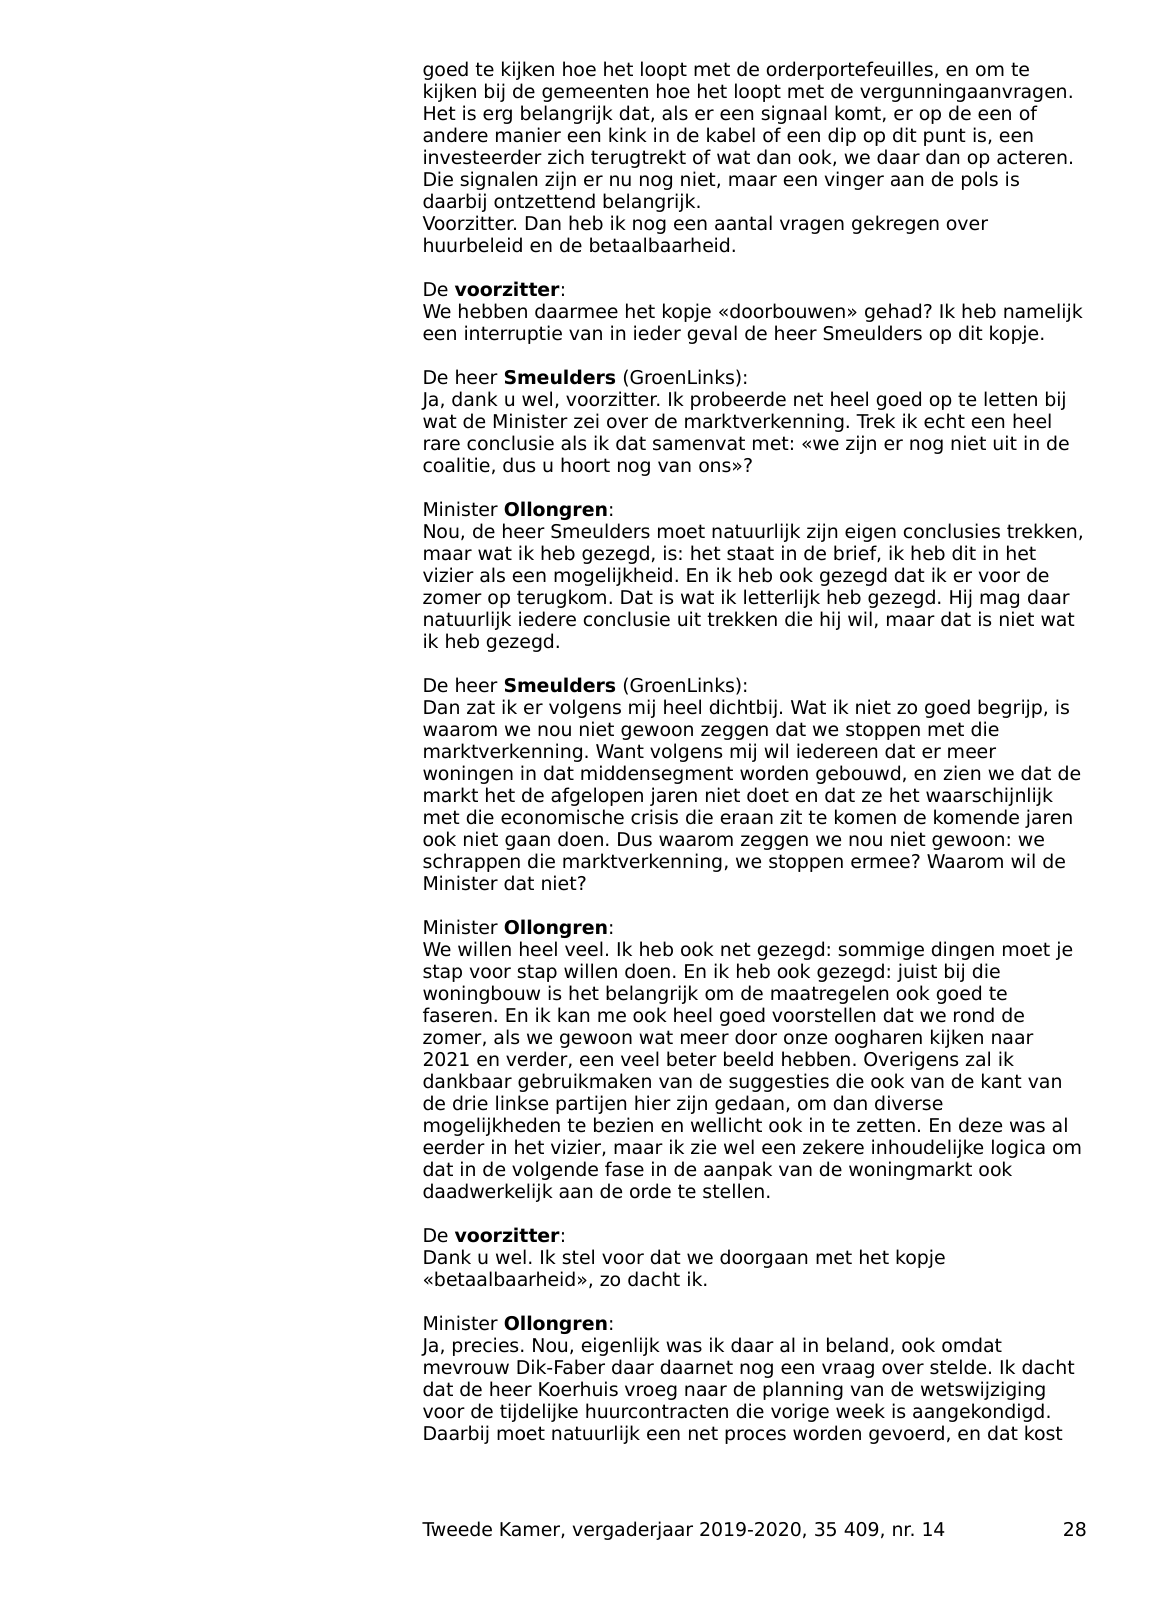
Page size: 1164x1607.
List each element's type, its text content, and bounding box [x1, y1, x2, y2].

text Minister Ollongren: [422, 917, 1087, 939]
text De heer Smeulders (GroenLinks): [422, 675, 1087, 697]
text We willen heel veel. Ik heb ook net gezegd: sommige dingen moet je stap voor stap willen doen. En ik heb ook gezegd: juist bij die woningbouw is het belangrijk om de maatregelen ook goed te faseren. En ik kan me ook heel goed voorstellen dat we rond de zomer, als we gewoon wat meer door onze oogharen kijken naar 2021 en verder, een veel beter beeld hebben. Overigens zal ik dankbaar gebruikmaken van de suggesties die ook van de kant van de drie linkse partijen hier zijn gedaan, om dan diverse mogelijkheden te bezien en wellicht ook in te zetten. En deze was al eerder in het vizier, maar ik zie wel een zekere inhoudelijke logica om dat in de volgende fase in de aanpak van de woningmarkt ook daadwerkelijk aan de orde te stellen. [422, 939, 1087, 1203]
text De heer Smeulders (GroenLinks): [422, 367, 1087, 389]
text Minister Ollongren: [422, 1313, 1087, 1335]
text Dan zat ik er volgens mij heel dichtbij. Wat ik niet zo goed begrijp, is waarom we nou niet gewoon zeggen dat we stoppen met die marktverkenning. Want volgens mij wil iedereen dat er meer woningen in dat middensegment worden gebouwd, en zien we dat de markt het de afgelopen jaren niet doet en dat ze het waarschijnlijk met die economische crisis die eraan zit te komen de komende jaren ook niet gaan doen. Dus waarom zeggen we nou niet gewoon: we schrappen die marktverkenning, we stoppen ermee? Waarom wil de Minister dat niet? [422, 697, 1087, 895]
text De voorzitter: [422, 279, 1087, 301]
text De voorzitter: [422, 1225, 1087, 1247]
text Voorzitter. Dan heb ik nog een aantal vragen gekregen over huurbeleid en de betaalbaarheid. [422, 213, 1087, 257]
text goed te kijken hoe het loopt met de orderportefeuilles, en om te kijken bij de gemeenten hoe het loopt met de vergunningaanvragen. Het is erg belangrijk dat, als er een signaal komt, er op de een of andere manier een kink in de kabel of een dip op dit punt is, een investeerder zich terugtrekt of wat dan ook, we daar dan op acteren. Die signalen zijn er nu nog niet, maar een vinger aan de pols is daarbij ontzettend belangrijk. [422, 59, 1087, 213]
text Ja, dank u wel, voorzitter. Ik probeerde net heel goed op te letten bij wat de Minister zei over de marktverkenning. Trek ik echt een heel rare conclusie als ik dat samenvat met: «we zijn er nog niet uit in de coalitie, dus u hoort nog van ons»? [422, 389, 1087, 477]
text Ja, precies. Nou, eigenlijk was ik daar al in beland, ook omdat mevrouw Dik-Faber daar daarnet nog een vraag over stelde. Ik dacht dat de heer Koerhuis vroeg naar de planning van de wetswijziging voor de tijdelijke huurcontracten die vorige week is aangekondigd. Daarbij moet natuurlijk een net proces worden gevoerd, en dat kost [422, 1335, 1087, 1445]
text Dank u wel. Ik stel voor dat we doorgaan met het kopje «betaalbaarheid», zo dacht ik. [422, 1247, 1087, 1291]
text Nou, de heer Smeulders moet natuurlijk zijn eigen conclusies trekken, maar wat ik heb gezegd, is: het staat in de brief, ik heb dit in het vizier als een mogelijkheid. En ik heb ook gezegd dat ik er voor de zomer op terugkom. Dat is wat ik letterlijk heb gezegd. Hij mag daar natuurlijk iedere conclusie uit trekken die hij wil, maar dat is niet wat ik heb gezegd. [422, 521, 1087, 653]
text Minister Ollongren: [422, 499, 1087, 521]
text We hebben daarmee het kopje «doorbouwen» gehad? Ik heb namelijk een interruptie van in ieder geval de heer Smeulders op dit kopje. [422, 301, 1087, 345]
